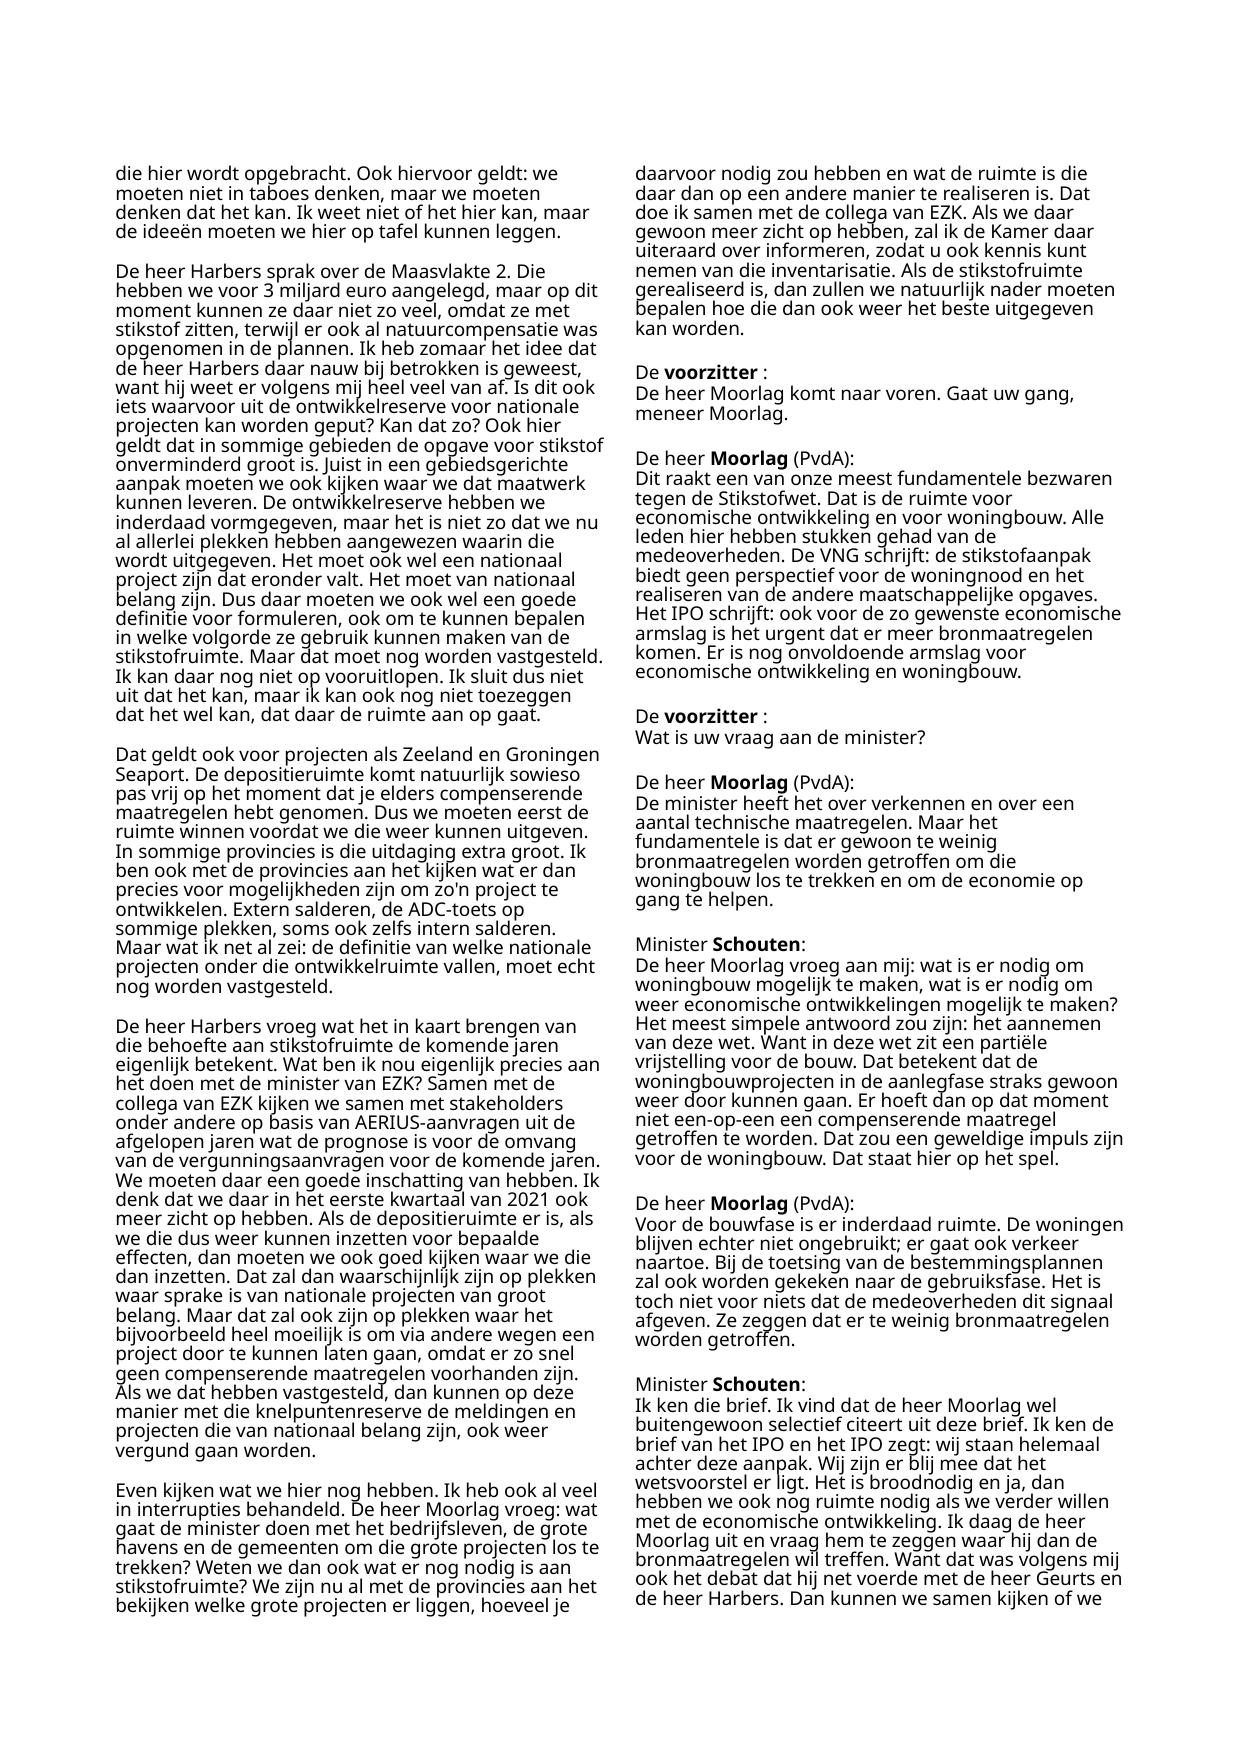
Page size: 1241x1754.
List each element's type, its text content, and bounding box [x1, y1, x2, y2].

text Even kijken wat we hier nog hebben. Ik heb ook al veel in interrupties behandeld. De heer Moorlag vroeg: wat gaat de minister doen met het bedrijfsleven, de grote havens en de gemeenten om die grote projecten los te trekken? Weten we dan ook wat er nog nodig is aan stikstofruimte? We zijn nu al met de provincies aan het bekijken welke grote projecten er liggen, hoeveel je [115, 1482, 605, 1616]
text Minister Schouten: [635, 931, 1125, 957]
text De heer Moorlag (PvdA): [635, 445, 1125, 470]
text daarvoor nodig zou hebben en wat de ruimte is die daar dan op een andere manier te realiseren is. Dat doe ik samen met de collega van EZK. Als we daar gewoon meer zicht op hebben, zal ik de Kamer daar uiteraard over informeren, zodat u ook kennis kunt nemen van die inventarisatie. Als de stikstofruimte gerealiseerd is, dan zullen we natuurlijk nader moeten bepalen hoe die dan ook weer het beste uitgegeven kan worden. [635, 165, 1125, 339]
text die hier wordt opgebracht. Ook hiervoor geldt: we moeten niet in taboes denken, maar we moeten denken dat het kan. Ik weet niet of het hier kan, maar de ideeën moeten we hier op tafel kunnen leggen. [115, 165, 605, 242]
text De heer Moorlag (PvdA): [635, 769, 1125, 795]
text Voor de bouwfase is er inderdaad ruimte. De woningen blijven echter niet ongebruikt; er gaat ook verkeer naartoe. Bij de toetsing van de bestemmingsplannen zal ook worden gekeken naar de gebruiksfase. Het is toch niet voor niets dat de medeoverheden dit signaal afgeven. Ze zeggen dat er te weinig bronmaatregelen worden getroffen. [635, 1216, 1125, 1350]
text De heer Moorlag (PvdA): [635, 1190, 1125, 1216]
text De heer Harbers sprak over de Maasvlakte 2. Die hebben we voor 3 miljard euro aangelegd, maar op dit moment kunnen ze daar niet zo veel, omdat ze met stikstof zitten, terwijl er ook al natuurcompensatie was opgenomen in de plannen. Ik heb zomaar het idee dat de heer Harbers daar nauw bij betrokken is geweest, want hij weet er volgens mij heel veel van af. Is dit ook iets waarvoor uit de ontwikkelreserve voor nationale projecten kan worden geput? Kan dat zo? Ook hier geldt dat in sommige gebieden de opgave voor stikstof onverminderd groot is. Juist in een gebiedsgerichte aanpak moeten we ook kijken waar we dat maatwerk kunnen leveren. De ontwikkelreserve hebben we inderdaad vormgegeven, maar het is niet zo dat we nu al allerlei plekken hebben aangewezen waarin die wordt uitgegeven. Het moet ook wel een nationaal project zijn dat eronder valt. Het moet van nationaal belang zijn. Dus daar moeten we ook wel een goede definitie voor formuleren, ook om te kunnen bepalen in welke volgorde ze gebruik kunnen maken van de stikstofruimte. Maar dat moet nog worden vastgesteld. Ik kan daar nog niet op vooruitlopen. Ik sluit dus niet uit dat het kan, maar ik kan ook nog niet toezeggen dat het wel kan, dat daar de ruimte aan op gaat. [115, 263, 605, 726]
text Dit raakt een van onze meest fundamentele bezwaren tegen de Stikstofwet. Dat is de ruimte voor economische ontwikkeling en voor woningbouw. Alle leden hier hebben stukken gehad van de medeoverheden. De VNG schrijft: de stikstofaanpak biedt geen perspectief voor de woningnood en het realiseren van de andere maatschappelijke opgaves. Het IPO schrijft: ook voor de zo gewenste economische armslag is het urgent dat er meer bronmaatregelen komen. Er is nog onvoldoende armslag voor economische ontwikkeling en woningbouw. [635, 470, 1125, 682]
text De heer Moorlag komt naar voren. Gaat uw gang, meneer Moorlag. [635, 385, 1125, 424]
text De voorzitter : [635, 703, 1125, 729]
text Dat geldt ook voor projecten als Zeeland en Groningen Seaport. De depositieruimte komt natuurlijk sowieso pas vrij op het moment dat je elders compenserende maatregelen hebt genomen. Dus we moeten eerst de ruimte winnen voordat we die weer kunnen uitgeven. In sommige provincies is die uitdaging extra groot. Ik ben ook met de provincies aan het kijken wat er dan precies voor mogelijkheden zijn om zo'n project te ontwikkelen. Extern salderen, de ADC-toets op sommige plekken, soms ook zelfs intern salderen. Maar wat ik net al zei: de definitie van welke nationale projecten onder die ontwikkelruimte vallen, moet echt nog worden vastgesteld. [115, 746, 605, 997]
text Wat is uw vraag aan de minister? [635, 729, 1125, 748]
text De minister heeft het over verkennen en over een aantal technische maatregelen. Maar het fundamentele is dat er gewoon te weinig bronmaatregelen worden getroffen om die woningbouw los te trekken en om de economie op gang te helpen. [635, 795, 1125, 910]
text Minister Schouten: [635, 1371, 1125, 1397]
text Ik ken die brief. Ik vind dat de heer Moorlag wel buitengewoon selectief citeert uit deze brief. Ik ken de brief van het IPO en het IPO zegt: wij staan helemaal achter deze aanpak. Wij zijn er blij mee dat het wetsvoorstel er ligt. Het is broodnodig en ja, dan hebben we ook nog ruimte nodig als we verder willen met de economische ontwikkeling. Ik daag de heer Moorlag uit en vraag hem te zeggen waar hij dan de bronmaatregelen wil treffen. Want dat was volgens mij ook het debat dat hij net voerde met de heer Geurts en de heer Harbers. Dan kunnen we samen kijken of we [635, 1397, 1125, 1609]
text De heer Harbers vroeg wat het in kaart brengen van die behoefte aan stikstofruimte de komende jaren eigenlijk betekent. Wat ben ik nou eigenlijk precies aan het doen met de minister van EZK? Samen met de collega van EZK kijken we samen met stakeholders onder andere op basis van AERIUS-aanvragen uit de afgelopen jaren wat de prognose is voor de omvang van de vergunningsaanvragen voor de komende jaren. We moeten daar een goede inschatting van hebben. Ik denk dat we daar in het eerste kwartaal van 2021 ook meer zicht op hebben. Als de depositieruimte er is, als we die dus weer kunnen inzetten voor bepaalde effecten, dan moeten we ook goed kijken waar we die dan inzetten. Dat zal dan waarschijnlijk zijn op plekken waar sprake is van nationale projecten van groot belang. Maar dat zal ook zijn op plekken waar het bijvoorbeeld heel moeilijk is om via andere wegen een project door te kunnen laten gaan, omdat er zo snel geen compenserende maatregelen voorhanden zijn. Als we dat hebben vastgesteld, dan kunnen op deze manier met die knelpuntenreserve de meldingen en projecten die van nationaal belang zijn, ook weer vergund gaan worden. [115, 1018, 605, 1461]
text De voorzitter : [635, 359, 1125, 385]
text De heer Moorlag vroeg aan mij: wat is er nodig om woningbouw mogelijk te maken, wat is er nodig om weer economische ontwikkelingen mogelijk te maken? Het meest simpele antwoord zou zijn: het aannemen van deze wet. Want in deze wet zit een partiële vrijstelling voor de bouw. Dat betekent dat de woningbouwprojecten in de aanlegfase straks gewoon weer door kunnen gaan. Er hoeft dan op dat moment niet een-op-een een compenserende maatregel getroffen te worden. Dat zou een geweldige impuls zijn voor de woningbouw. Dat staat hier op het spel. [635, 957, 1125, 1169]
